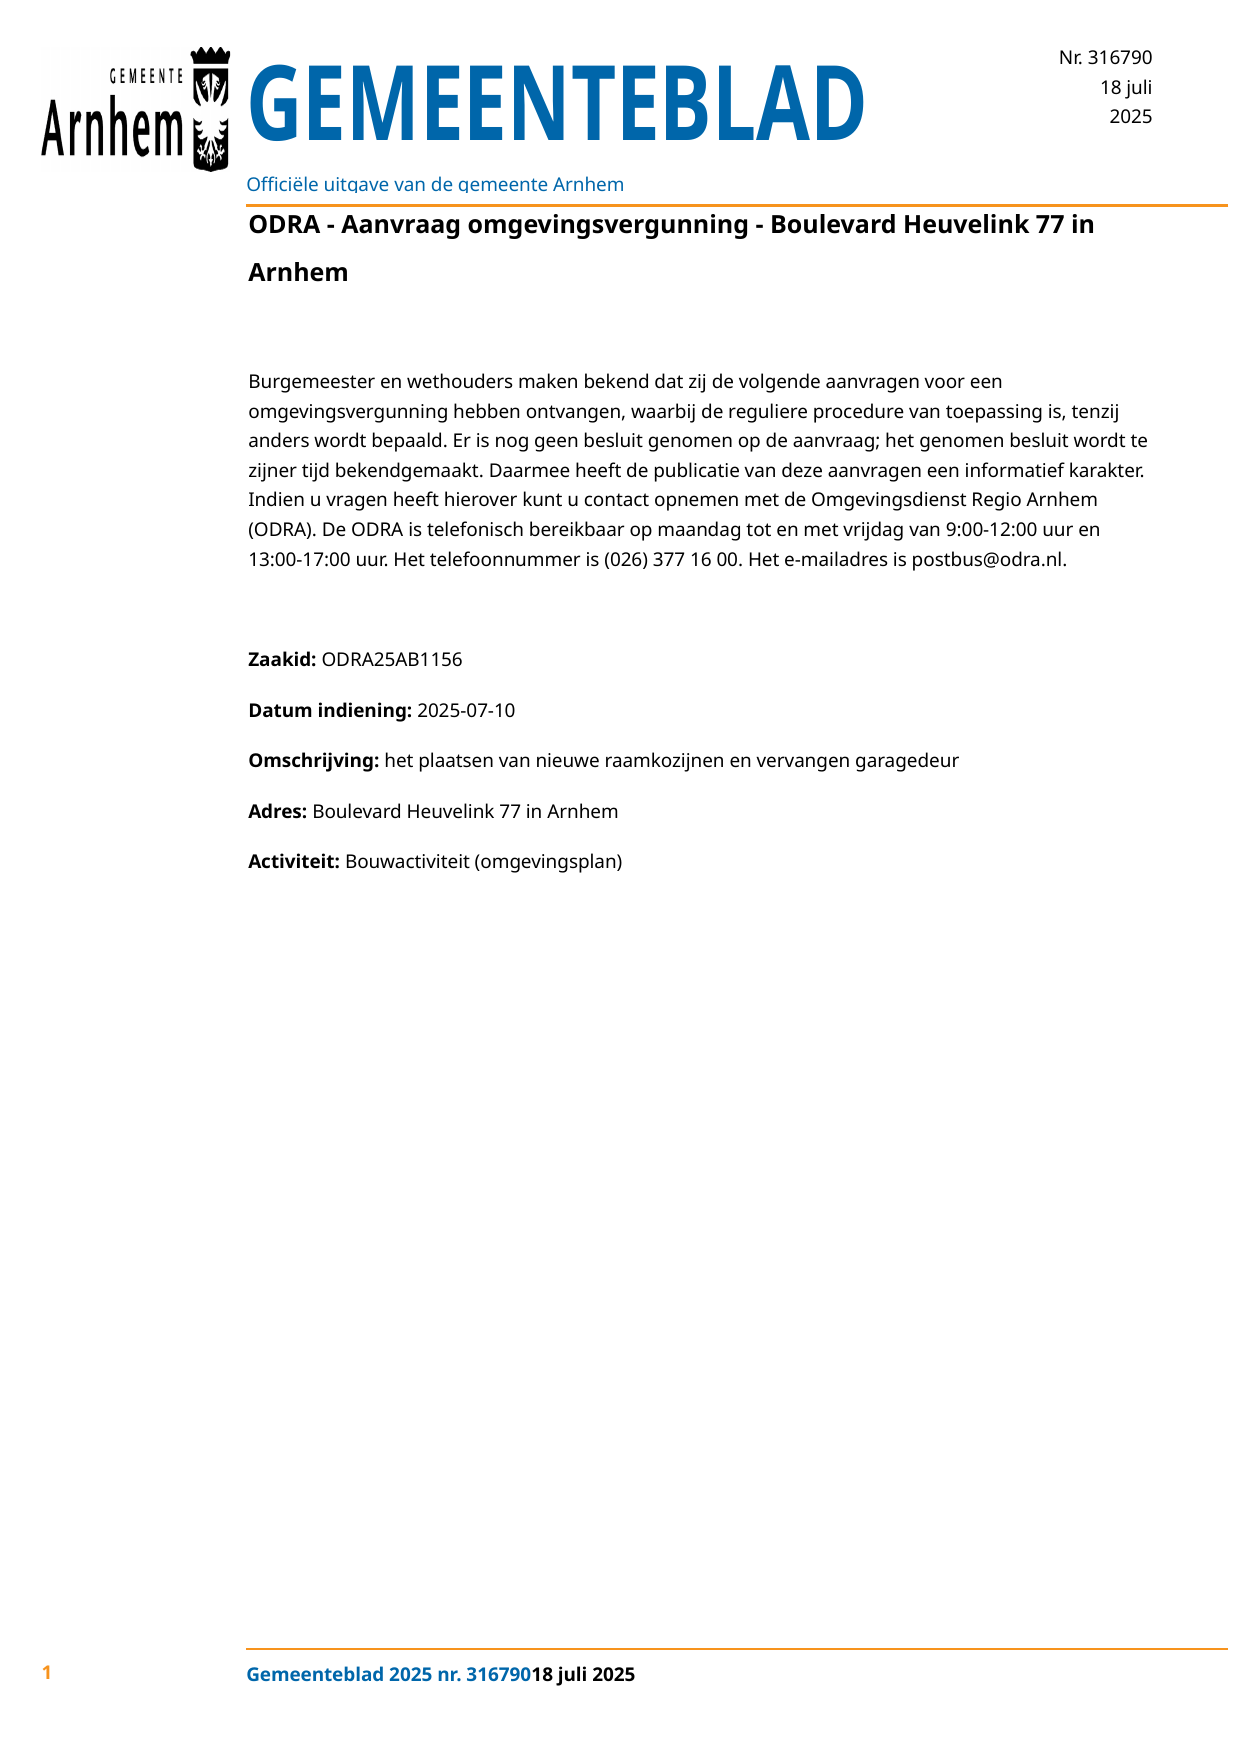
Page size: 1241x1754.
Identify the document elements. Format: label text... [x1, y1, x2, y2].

text Activiteit: Bouwactiviteit (omgevingsplan) [248, 848, 1152, 874]
text Zaakid: ODRA25AB1156 [248, 647, 1152, 672]
text Omschrijving: het plaatsen van nieuwe raamkozijnen en vervangen garagedeur [248, 747, 1152, 773]
text Burgemeester en wethouders maken bekend dat zij de volgende aanvragen voor een omgevingsvergunning hebben ontvangen, waarbij de reguliere procedure van toepassing is, tenzij anders wordt bepaald. Er is nog geen besluit genomen op de aanvraag; het genomen besluit wordt te zijner tijd bekendgemaakt. Daarmee heeft de publicatie van deze aanvragen een informatief karakter. Indien u vragen heeft hierover kunt u contact opnemen met de Omgevingsdienst Regio Arnhem (ODRA). De ODRA is telefonisch bereikbaar op maandag tot en met vrijdag van 9:00-12:00 uur en 13:00-17:00 uur. Het telefoonnummer is (026) 377 16 00. Het e-mailadres is postbus@odra.nl. [248, 368, 1152, 572]
picture [41, 47, 231, 172]
text Datum indiening: 2025-07-10 [248, 697, 1152, 723]
text ODRA - Aanvraag omgevingsvergunning - Boulevard Heuvelink 77 in Arnhem [248, 207, 1152, 288]
text Adres: Boulevard Heuvelink 77 in Arnhem [248, 798, 1152, 824]
